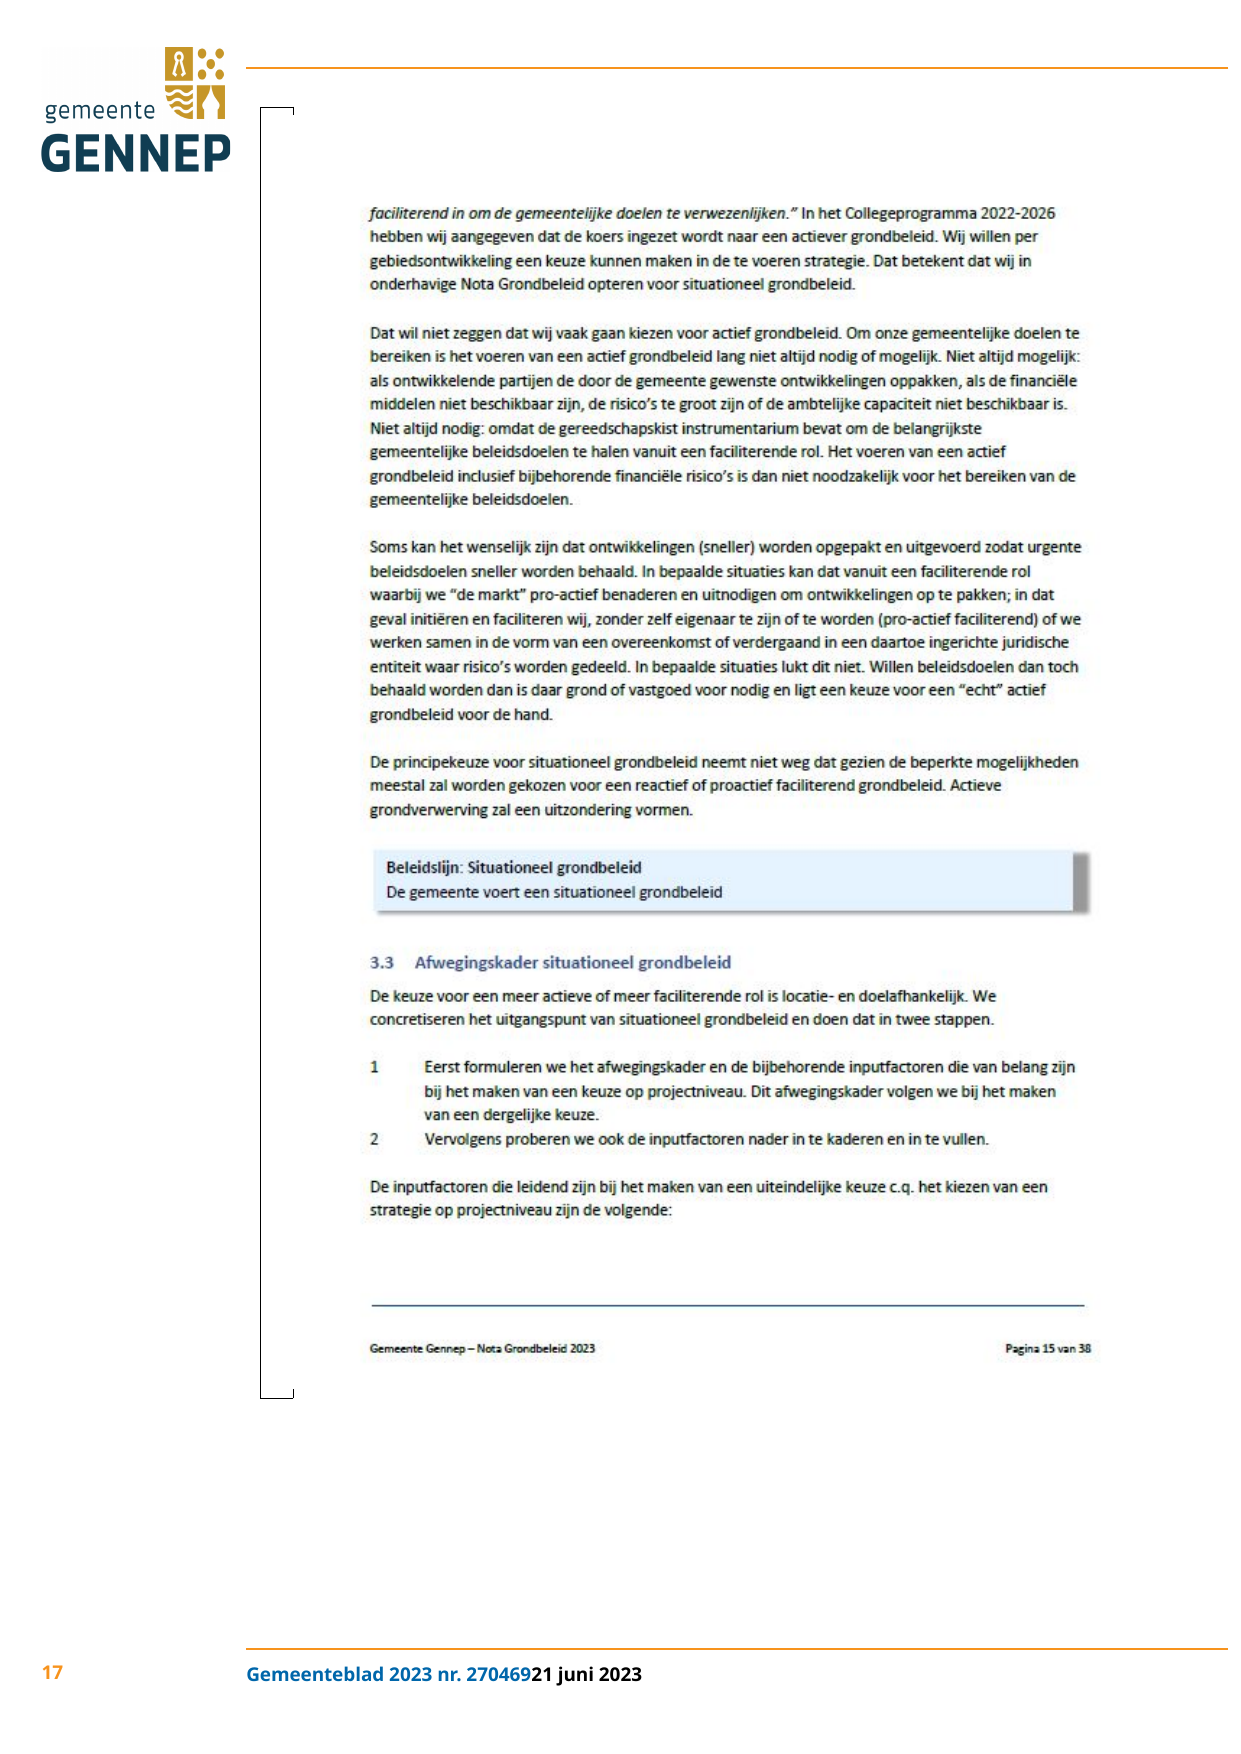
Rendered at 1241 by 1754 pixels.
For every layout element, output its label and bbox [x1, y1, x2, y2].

picture [41, 47, 231, 172]
picture [268, 115, 1173, 1389]
